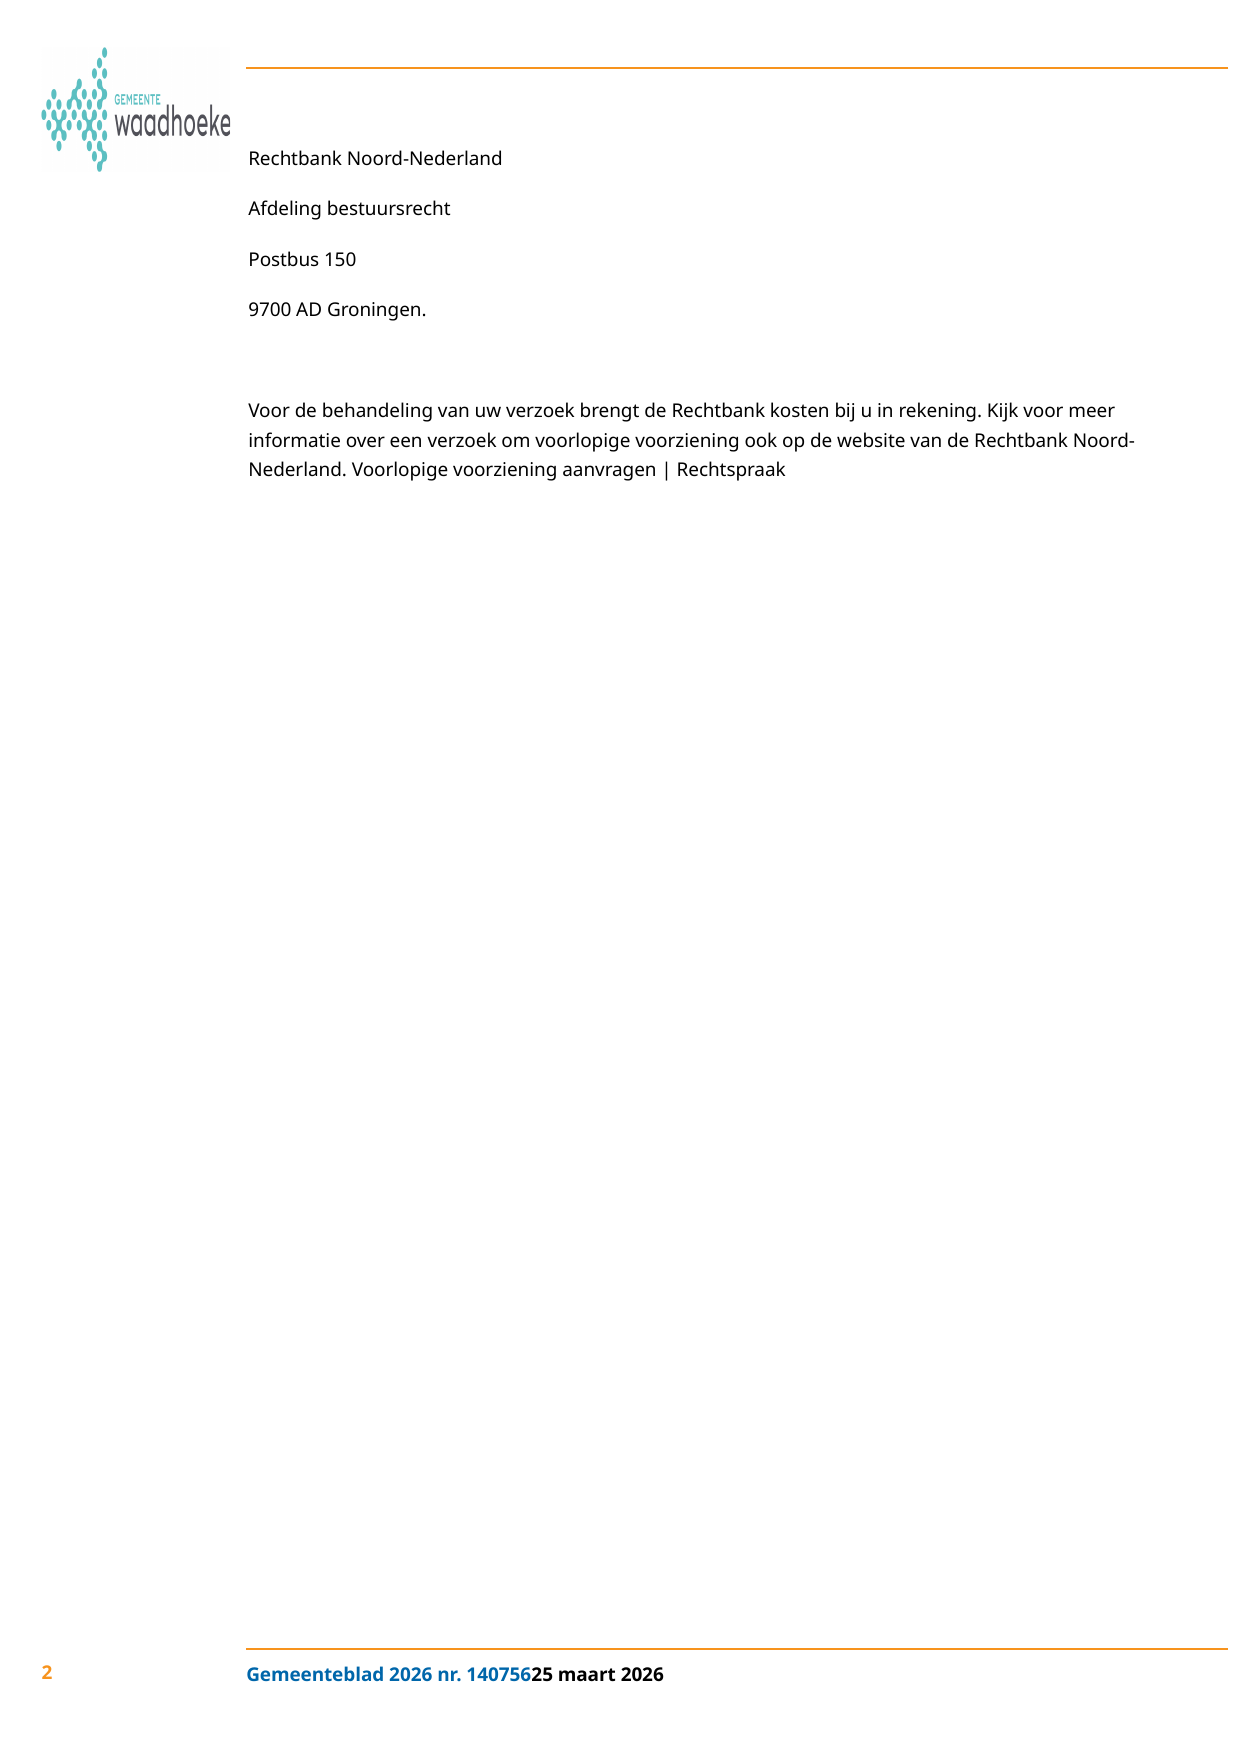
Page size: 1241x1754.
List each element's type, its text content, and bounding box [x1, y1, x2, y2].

text Afdeling bestuursrecht [248, 196, 1152, 221]
text Postbus 150 [248, 246, 1152, 272]
picture [41, 47, 231, 172]
text Rechtbank Noord-Nederland [248, 145, 1152, 171]
text 9700 AD Groningen. [248, 296, 1152, 322]
text Voor de behandeling van uw verzoek brengt de Rechtbank kosten bij u in rekening. Kijk voor meer informatie over een verzoek om voorlopige voorziening ook op de website van de Rechtbank Noord-Nederland. Voorlopige voorziening aanvragen | Rechtspraak [248, 397, 1152, 482]
